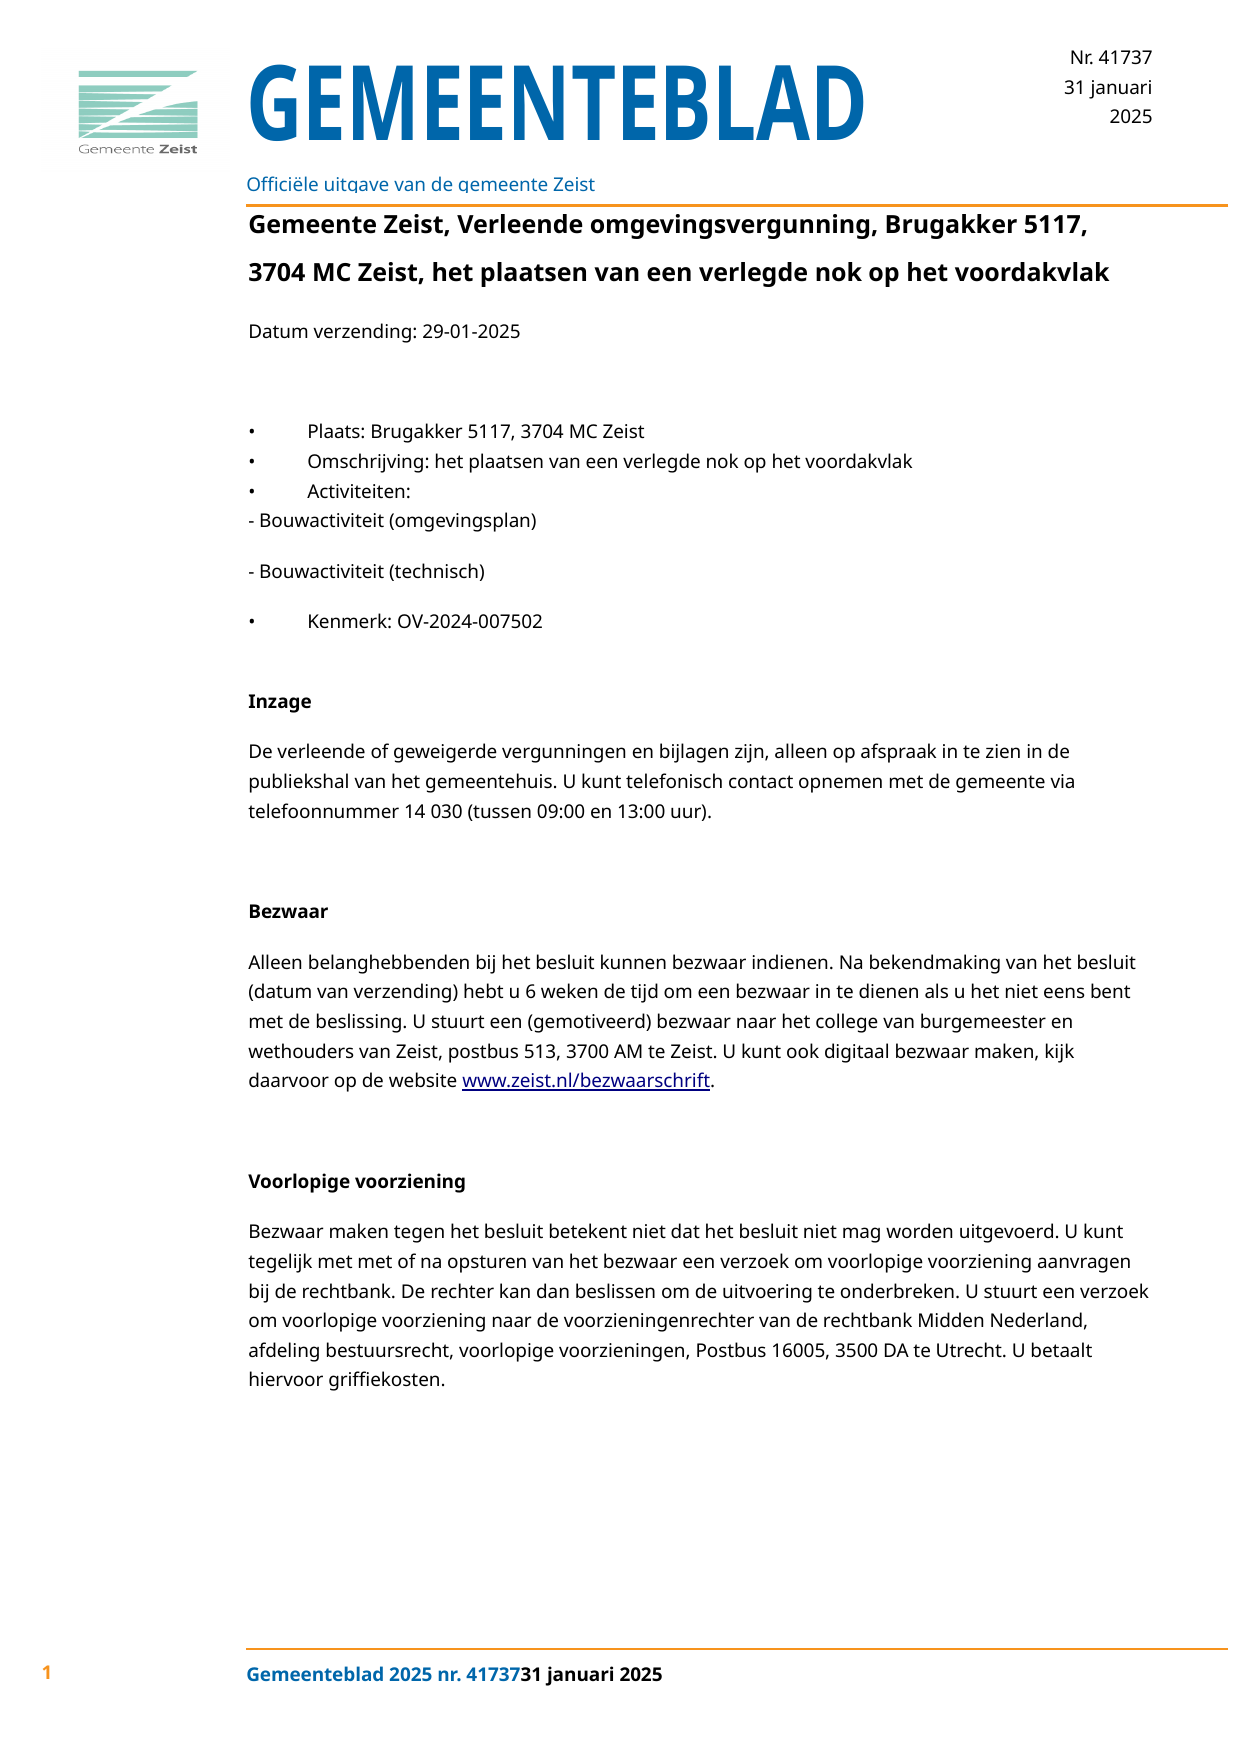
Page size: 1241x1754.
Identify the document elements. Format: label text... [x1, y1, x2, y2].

list Plaats: Brugakker 5117, 3704 MC Zeist [248, 419, 1152, 444]
text - Bouwactiviteit (omgevingsplan) [248, 507, 1152, 533]
text Datum verzending: 29-01-2025 [248, 318, 1152, 344]
text Gemeente Zeist, Verleende omgevingsvergunning, Brugakker 5117, 3704 MC Zeist, het plaatsen van een verlegde nok op het voordakvlak [248, 207, 1152, 288]
text De verleende of geweigerde vergunningen en bijlagen zijn, alleen op afspraak in te zien in de publiekshal van het gemeentehuis. U kunt telefonisch contact opnemen met de gemeente via telefoonnummer 14 030 (tussen 09:00 en 13:00 uur). [248, 739, 1152, 824]
picture [41, 47, 231, 172]
list Omschrijving: het plaatsen van een verlegde nok op het voordakvlak [248, 448, 1152, 474]
text - Bouwactiviteit (technisch) [248, 558, 1152, 584]
text Inzage [248, 688, 1152, 714]
text Bezwaar [248, 899, 1152, 924]
list Activiteiten: [248, 478, 1152, 504]
text Bezwaar maken tegen het besluit betekent niet dat het besluit niet mag worden uitgevoerd. U kunt tegelijk met met of na opsturen van het bezwaar een verzoek om voorlopige voorziening aanvragen bij de rechtbank. De rechter kan dan beslissen om de uitvoering te onderbreken. U stuurt een verzoek om voorlopige voorziening naar de voorzieningenrechter van de rechtbank Midden Nederland, afdeling bestuursrecht, voorlopige voorzieningen, Postbus 16005, 3500 DA te Utrecht. U betaalt hiervoor griffiekosten. [248, 1219, 1152, 1392]
list Kenmerk: OV-2024-007502 [248, 608, 1152, 634]
text Alleen belanghebbenden bij het besluit kunnen bezwaar indienen. Na bekendmaking van het besluit (datum van verzending) hebt u 6 weken de tijd om een bezwaar in te dienen als u het niet eens bent met de beslissing. U stuurt een (gemotiveerd) bezwaar naar het college van burgemeester en wethouders van Zeist, postbus 513, 3700 AM te Zeist. U kunt ook digitaal bezwaar maken, kijk daarvoor op de website www.zeist.nl/bezwaarschrift. [248, 949, 1152, 1093]
text Voorlopige voorziening [248, 1168, 1152, 1194]
